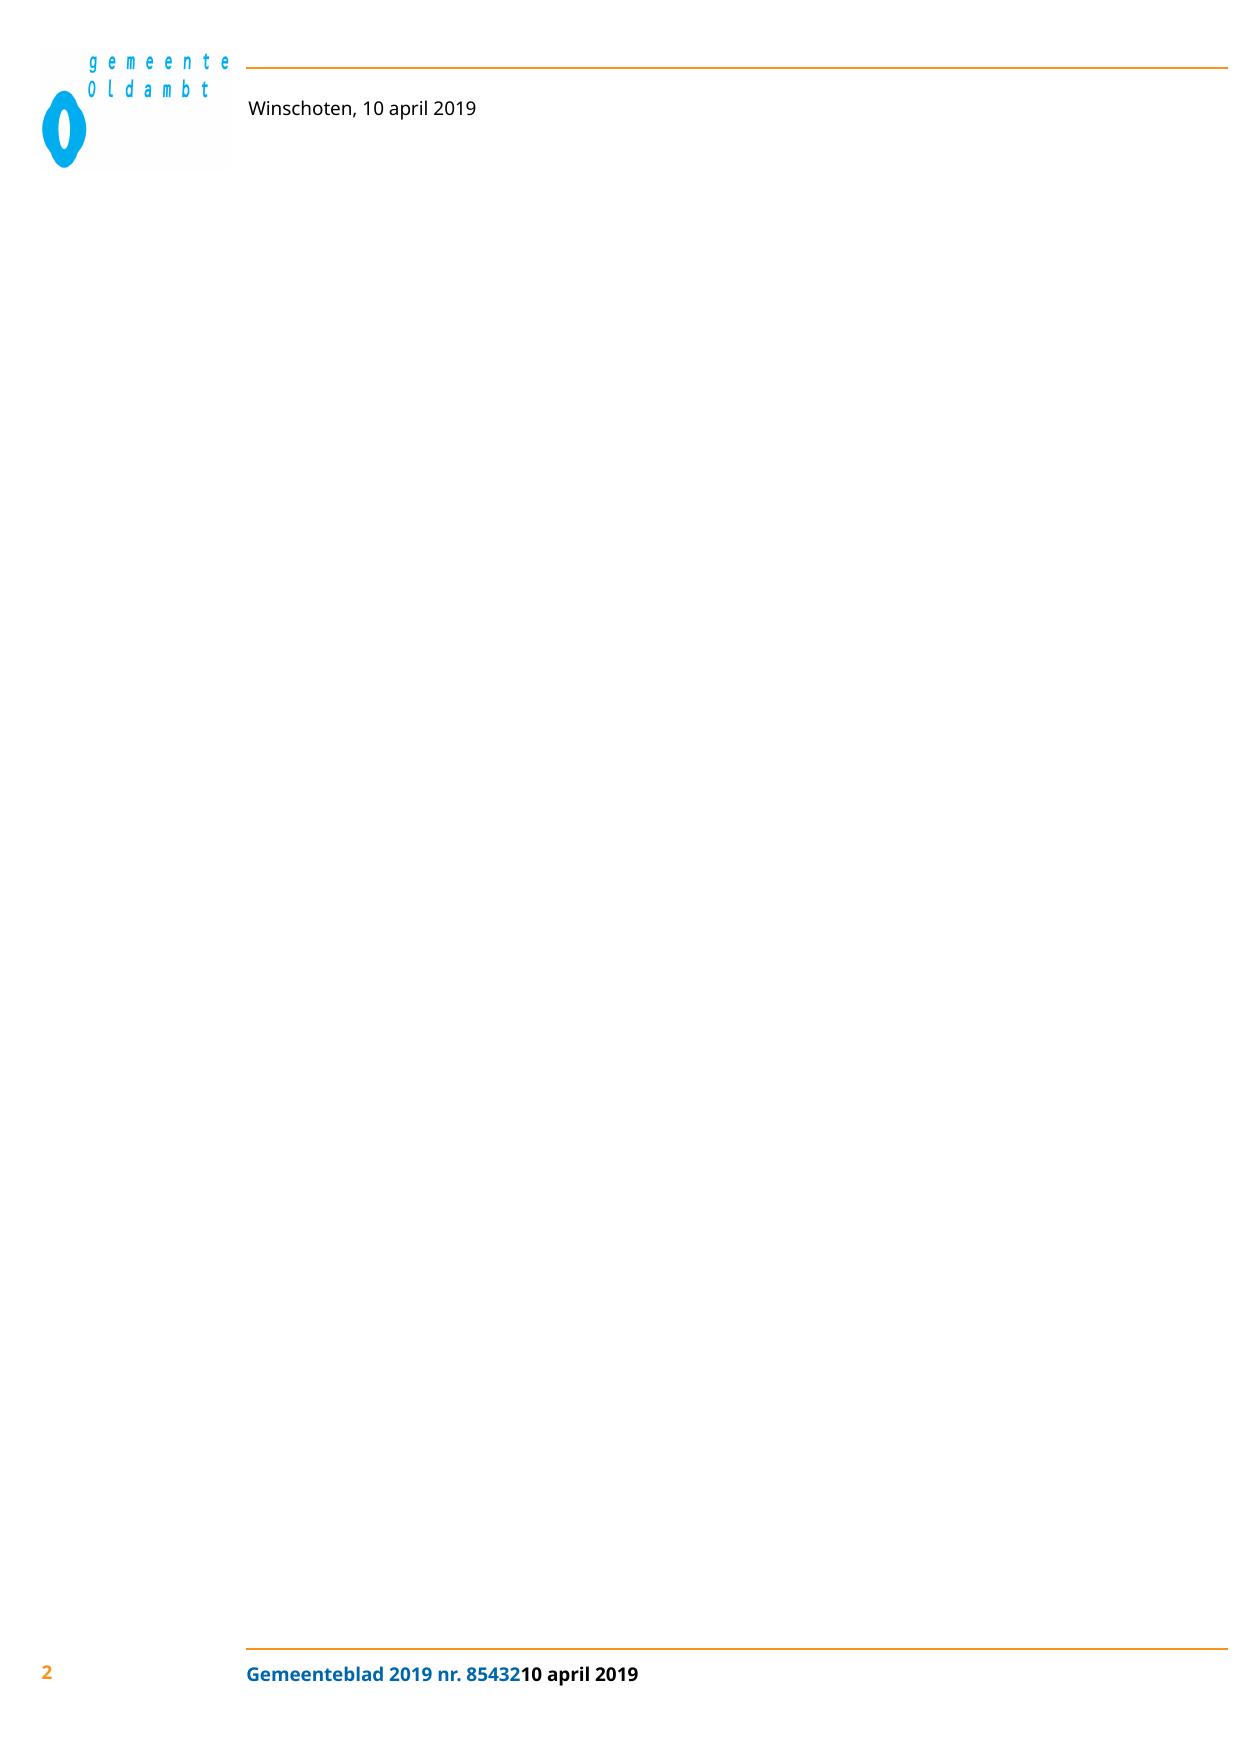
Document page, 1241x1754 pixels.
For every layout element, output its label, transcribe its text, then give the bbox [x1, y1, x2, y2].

picture [41, 47, 231, 172]
text Winschoten, 10 april 2019 [248, 95, 1152, 121]
